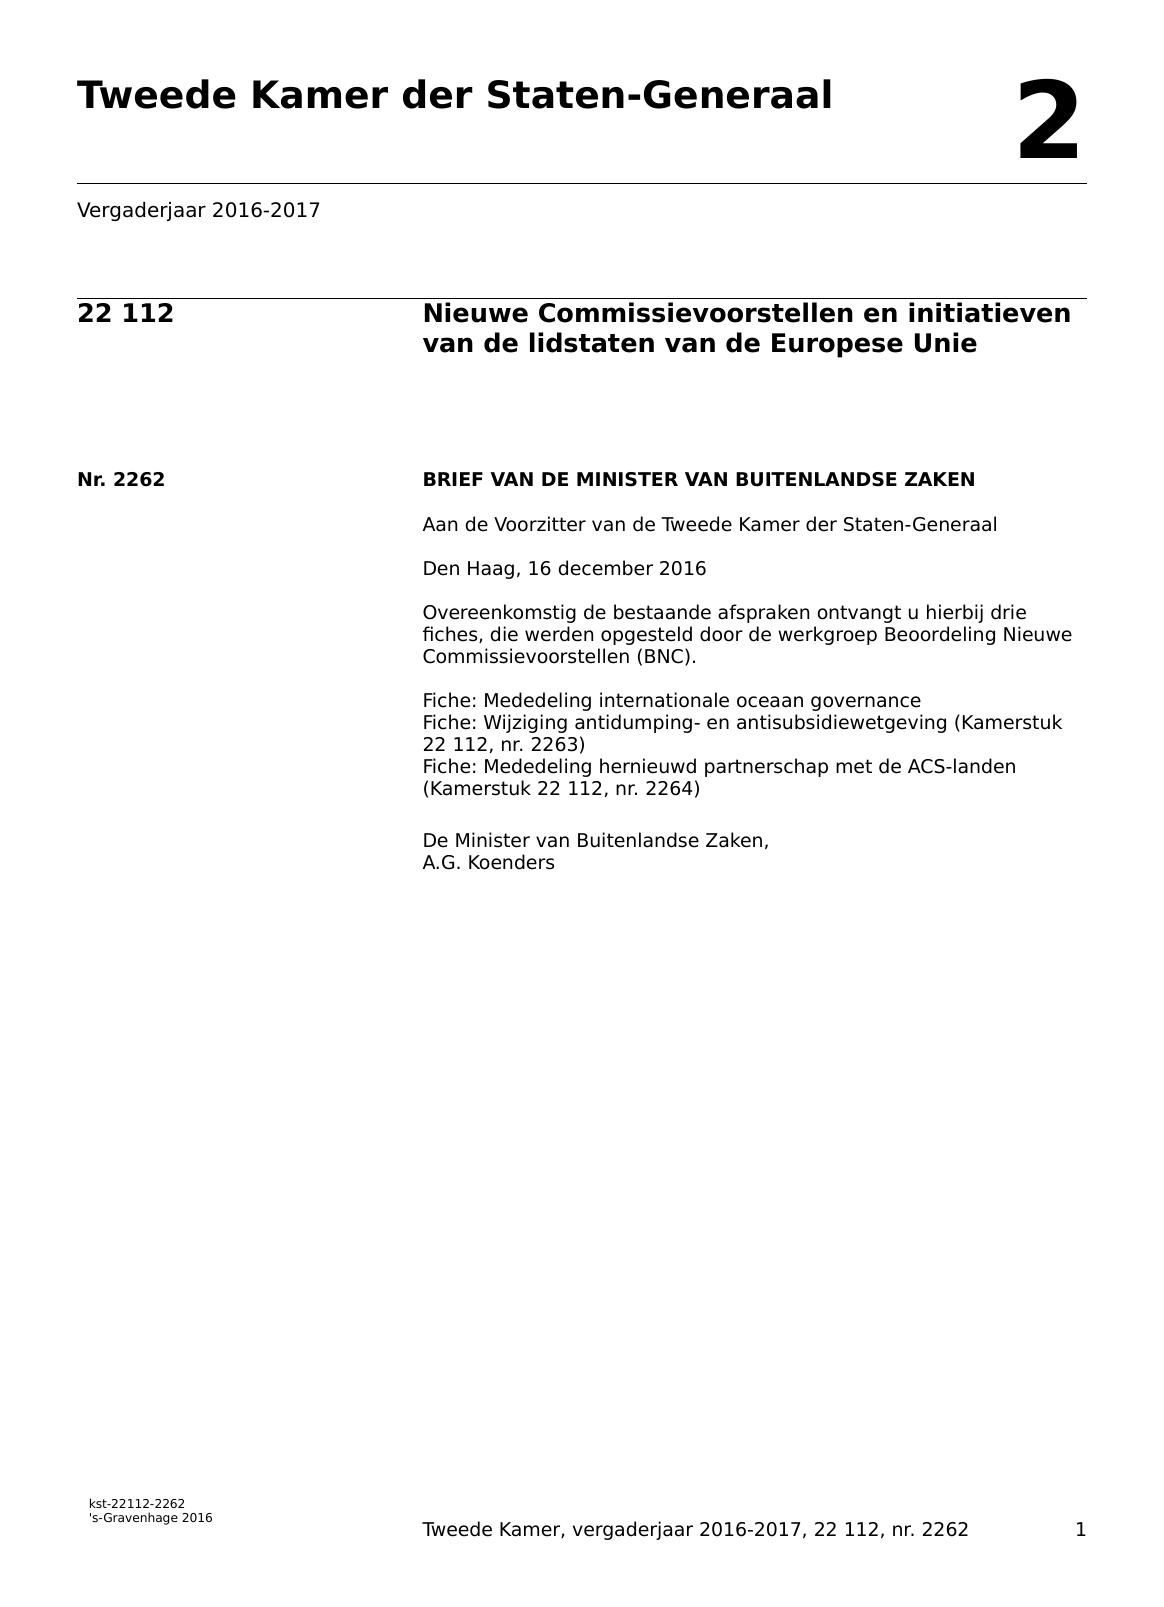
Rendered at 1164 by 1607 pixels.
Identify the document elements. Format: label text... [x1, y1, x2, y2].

text Den Haag, 16 december 2016 [422, 558, 1087, 580]
text Fiche: Mededeling internationale oceaan governance [422, 690, 1087, 712]
table_header 2 [886, 59, 1087, 183]
text kst-22112-2262 [88, 1497, 323, 1511]
text Fiche: Wijziging antidumping- en antisubsidiewetgeving (Kamerstuk 22 112, nr. 2263) [422, 712, 1087, 756]
text De Minister van Buitenlandse Zaken, A.G. Koenders [422, 830, 1087, 874]
text 's-Gravenhage 2016 [88, 1511, 323, 1525]
text Fiche: Mededeling hernieuwd partnerschap met de ACS-landen (Kamerstuk 22 112, nr. 2264) [422, 756, 1087, 800]
subtitle 22 112 Nieuwe Commissievoorstellen en initiatieven van de lidstaten van de Europese Unie [77, 299, 1087, 358]
table_header Tweede Kamer der Staten-Generaal [77, 59, 886, 183]
subtitle Nr. 2262 BRIEF VAN DE MINISTER VAN BUITENLANDSE ZAKEN [77, 469, 1087, 491]
text Aan de Voorzitter van de Tweede Kamer der Staten-Generaal [422, 513, 1087, 536]
table_cell Vergaderjaar 2016-2017 [77, 184, 1087, 298]
text Overeenkomstig de bestaande afspraken ontvangt u hierbij drie fiches, die werden opgesteld door de werkgroep Beoordeling Nieuwe Commissievoorstellen (BNC). [422, 602, 1087, 668]
